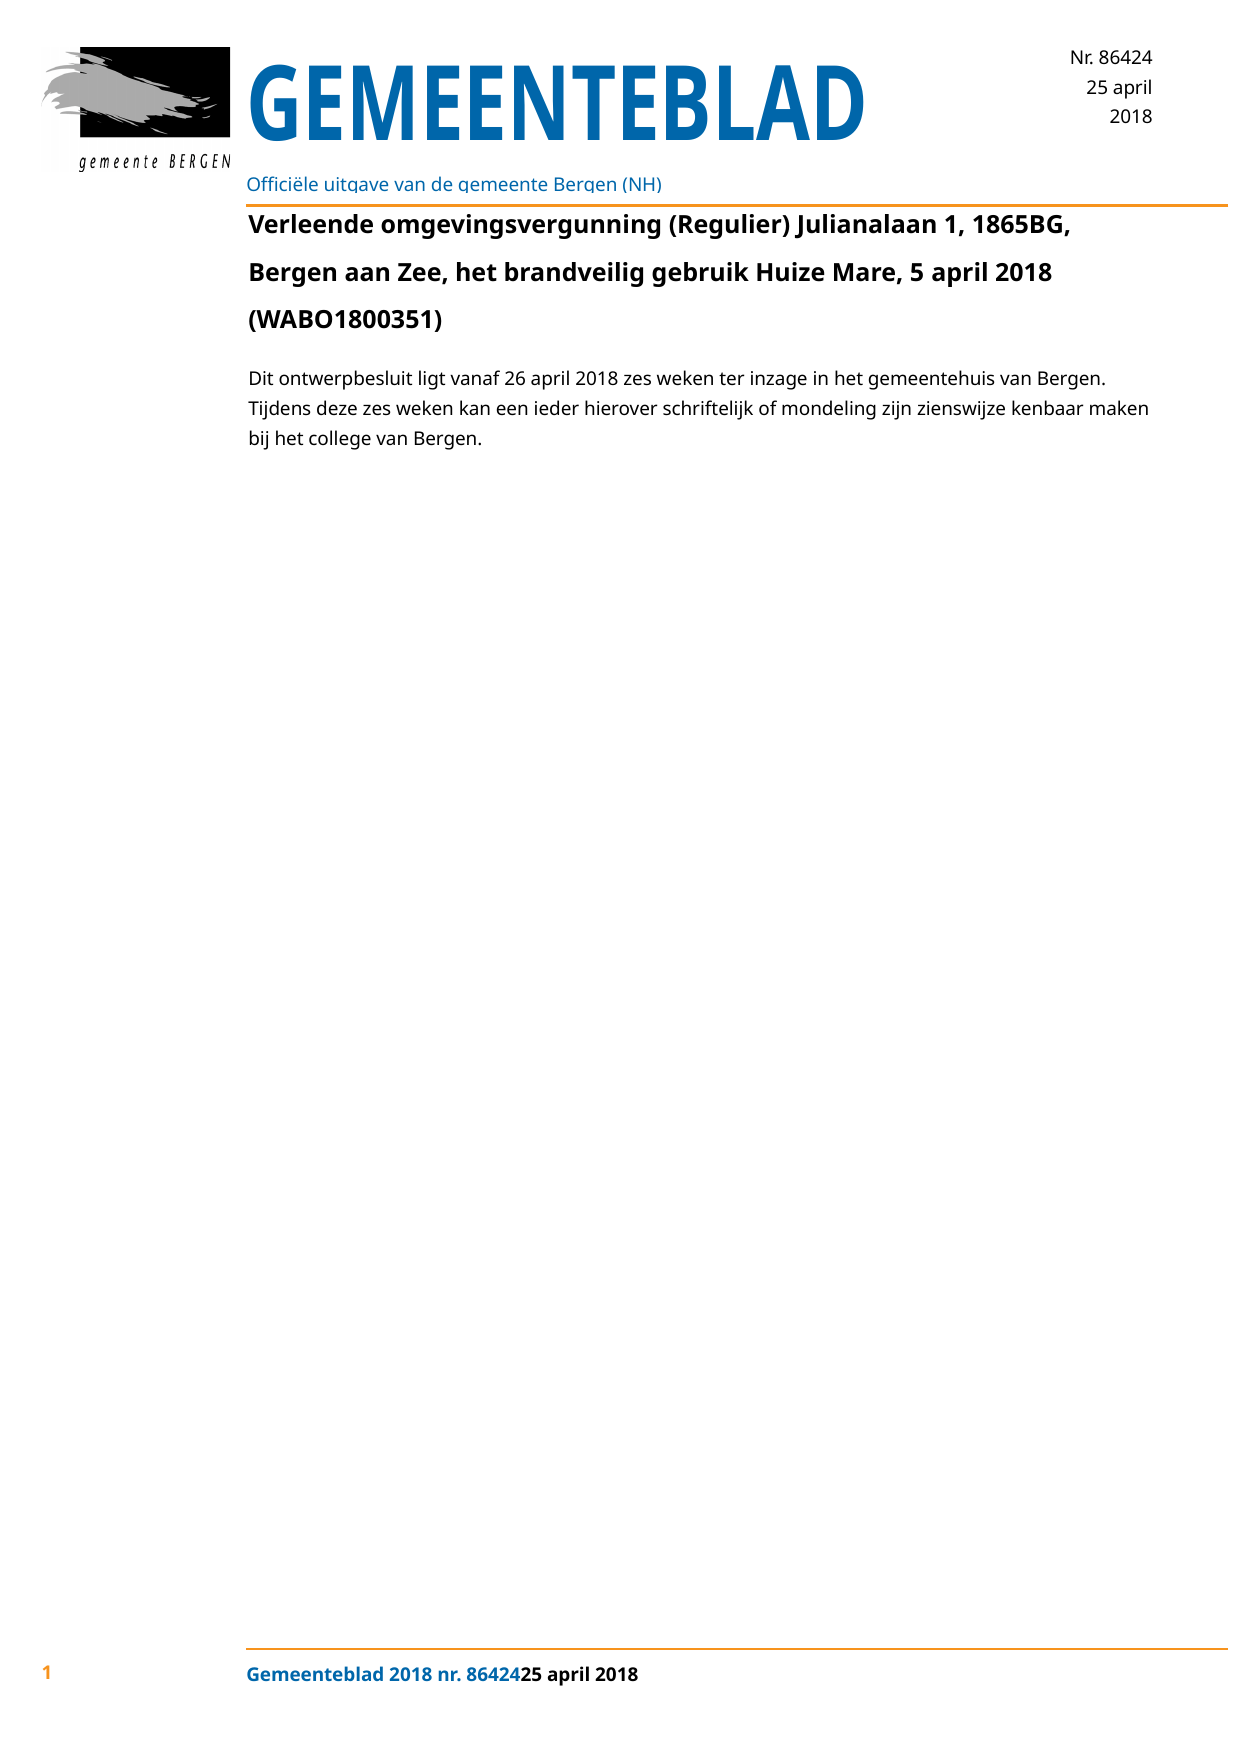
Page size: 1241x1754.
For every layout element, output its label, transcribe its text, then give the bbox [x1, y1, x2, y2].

text Dit ontwerpbesluit ligt vanaf 26 april 2018 zes weken ter inzage in het gemeentehuis van Bergen. Tijdens deze zes weken kan een ieder hierover schriftelijk of mondeling zijn zienswijze kenbaar maken bij het college van Bergen. [248, 366, 1152, 450]
picture [41, 47, 231, 172]
text Verleende omgevingsvergunning (Regulier) Julianalaan 1, 1865BG, Bergen aan Zee, het brandveilig gebruik Huize Mare, 5 april 2018 (WABO1800351) [248, 207, 1152, 336]
